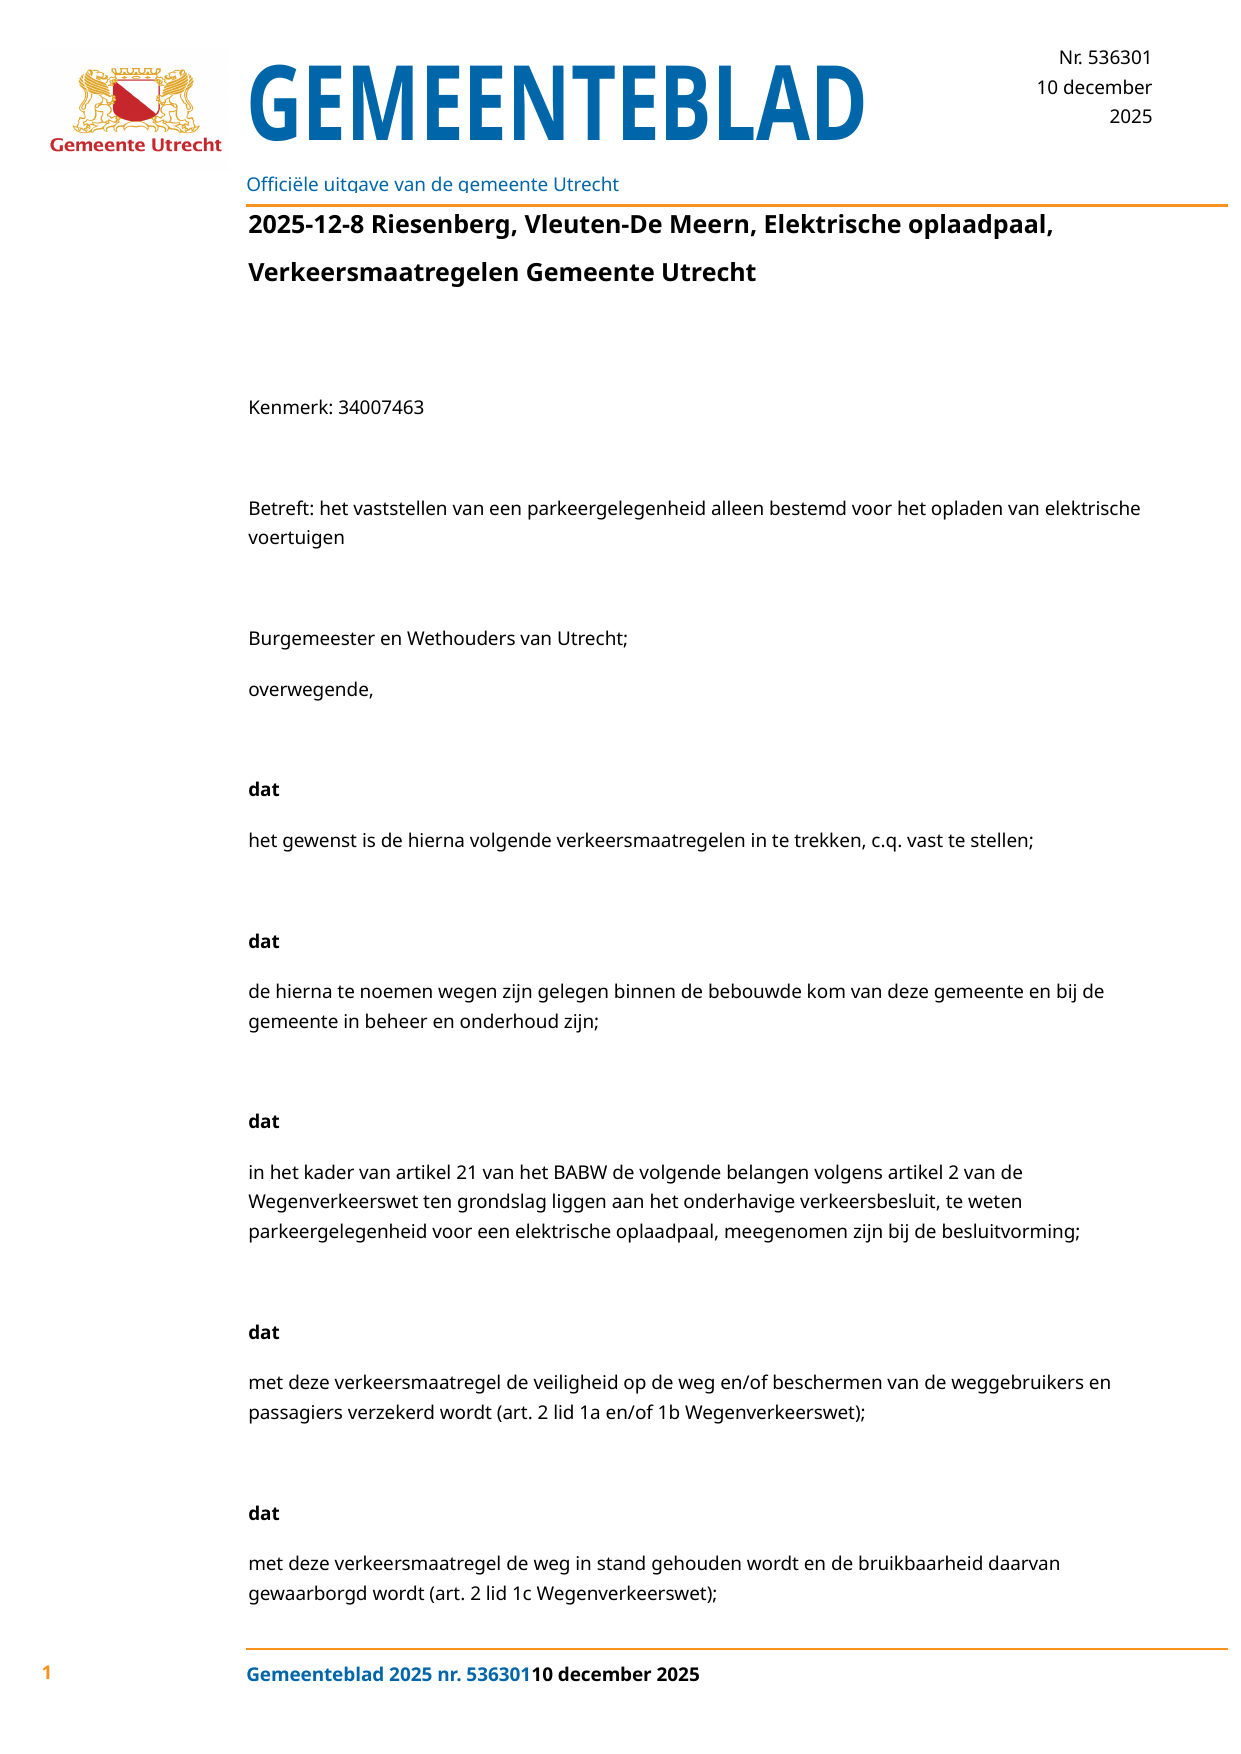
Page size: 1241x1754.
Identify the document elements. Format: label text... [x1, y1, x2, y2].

text de hierna te noemen wegen zijn gelegen binnen de bebouwde kom van deze gemeente en bij de gemeente in beheer en onderhoud zijn; [248, 978, 1152, 1033]
text met deze verkeersmaatregel de veiligheid op de weg en/of beschermen van de weggebruikers en passagiers verzekerd wordt (art. 2 lid 1a en/of 1b Wegenverkeerswet); [248, 1369, 1152, 1425]
picture [41, 47, 231, 172]
text Betreft: het vaststellen van een parkeergelegenheid alleen bestemd voor het opladen van elektrische voertuigen [248, 495, 1152, 550]
text in het kader van artikel 21 van het BABW de volgende belangen volgens artikel 2 van de Wegenverkeerswet ten grondslag liggen aan het onderhavige verkeersbesluit, te weten parkeergelegenheid voor een elektrische oplaadpaal, meegenomen zijn bij de besluitvorming; [248, 1159, 1152, 1244]
text Burgemeester en Wethouders van Utrecht; [248, 625, 1152, 651]
text dat [248, 1500, 1152, 1526]
text dat [248, 1109, 1152, 1134]
text met deze verkeersmaatregel de weg in stand gehouden wordt en de bruikbaarheid daarvan gewaarborgd wordt (art. 2 lid 1c Wegenverkeerswet); [248, 1550, 1152, 1606]
text overwegende, [248, 676, 1152, 701]
text Kenmerk: 34007463 [248, 394, 1152, 420]
text dat [248, 777, 1152, 802]
text het gewenst is de hierna volgende verkeersmaatregelen in te trekken, c.q. vast te stellen; [248, 827, 1152, 853]
text dat [248, 928, 1152, 953]
text 2025-12-8 Riesenberg, Vleuten-De Meern, Elektrische oplaadpaal, Verkeersmaatregelen Gemeente Utrecht [248, 207, 1152, 288]
text dat [248, 1319, 1152, 1345]
